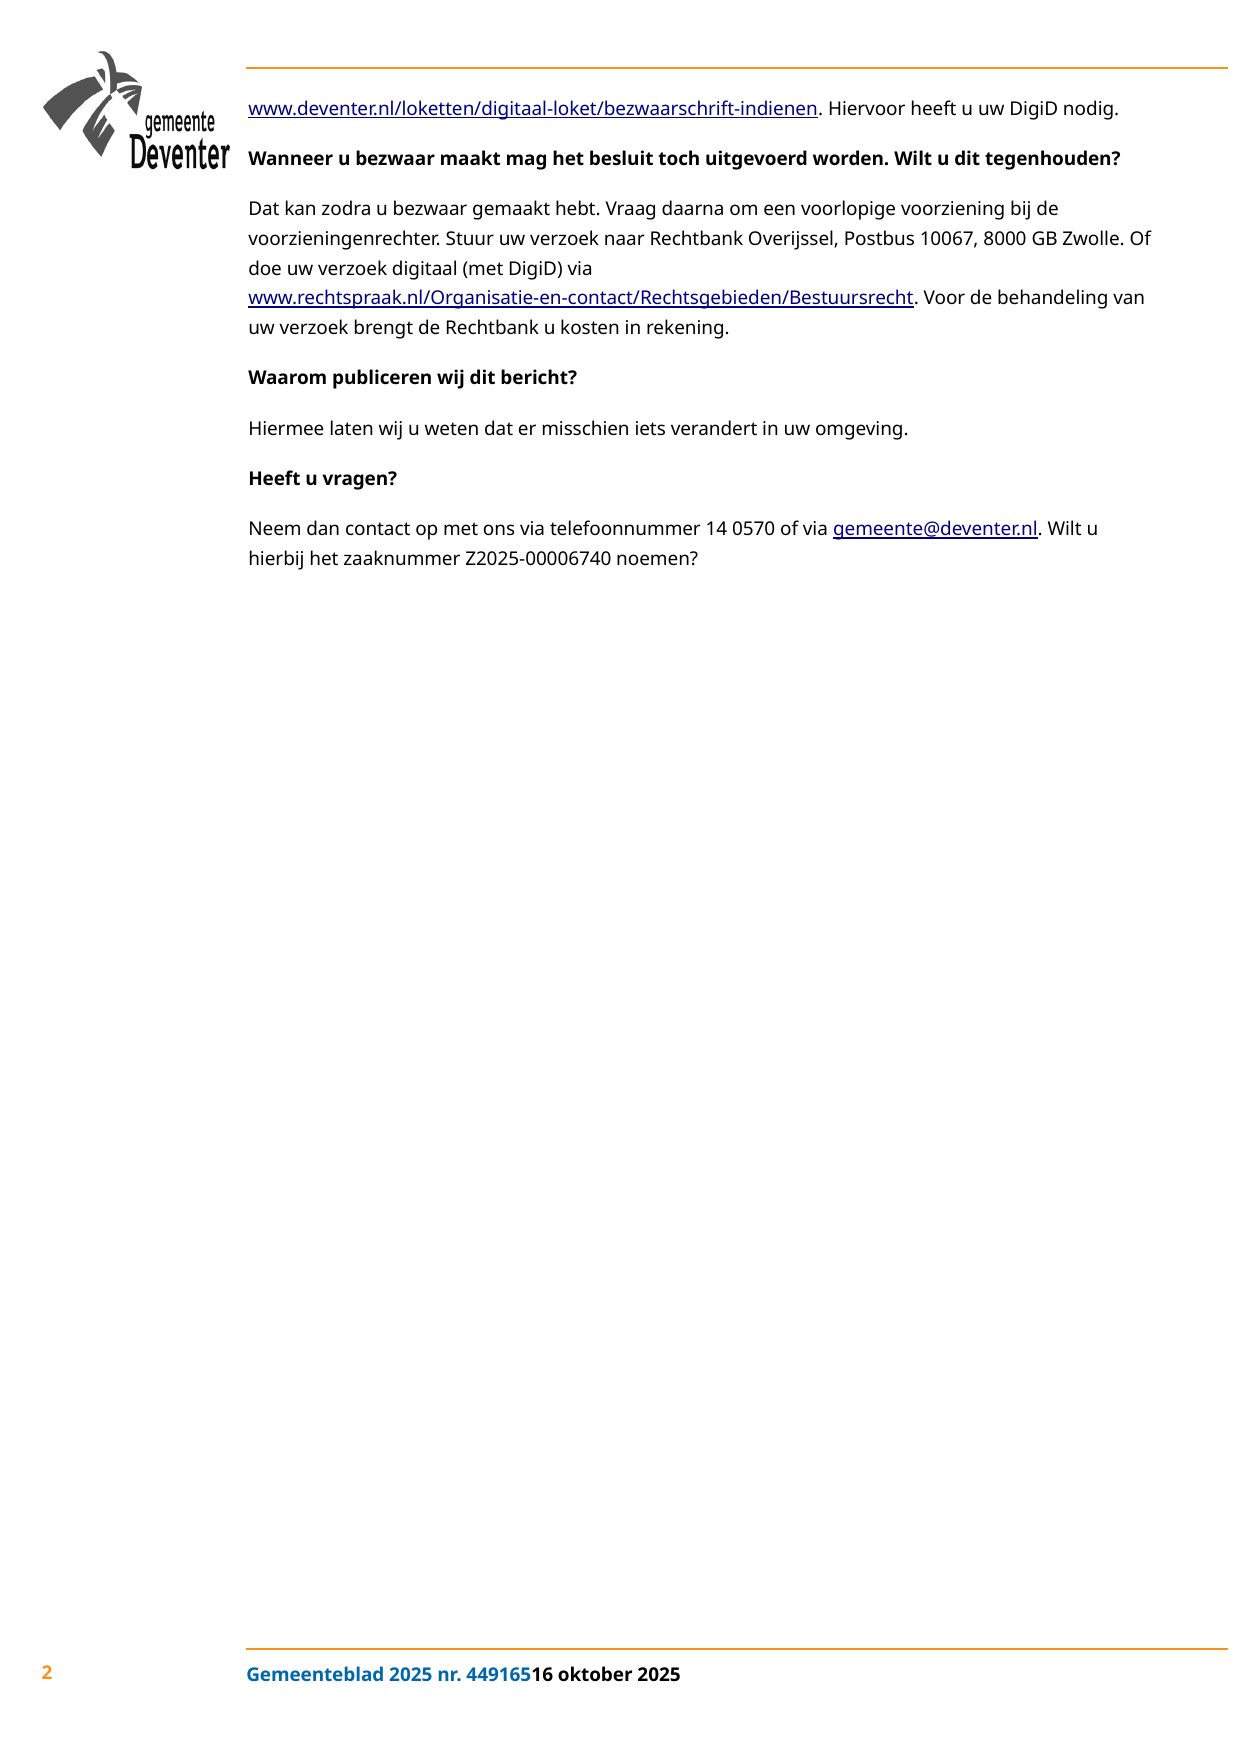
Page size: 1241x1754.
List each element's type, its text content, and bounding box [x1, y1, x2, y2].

text Heeft u vragen? [248, 465, 1152, 491]
text Dat kan zodra u bezwaar gemaakt hebt. Vraag daarna om een voorlopige voorziening bij de voorzieningenrechter. Stuur uw verzoek naar Rechtbank Overijssel, Postbus 10067, 8000 GB Zwolle. Of doe uw verzoek digitaal (met DigiD) via www.rechtspraak.nl/Organisatie-en-contact/Rechtsgebieden/Bestuursrecht. Voor de behandeling van uw verzoek brengt de Rechtbank u kosten in rekening. [248, 196, 1152, 340]
text Neem dan contact op met ons via telefoonnummer 14 0570 of via gemeente@deventer.nl. Wilt u hierbij het zaaknummer Z2025-00006740 noemen? [248, 516, 1152, 571]
text Wanneer u bezwaar maakt mag het besluit toch uitgevoerd worden. Wilt u dit tegenhouden? [248, 145, 1152, 171]
picture [41, 47, 231, 172]
text www.deventer.nl/loketten/digitaal-loket/bezwaarschrift-indienen. Hiervoor heeft u uw DigiD nodig. [248, 95, 1152, 121]
text Hiermee laten wij u weten dat er misschien iets verandert in uw omgeving. [248, 415, 1152, 441]
text Waarom publiceren wij dit bericht? [248, 364, 1152, 390]
